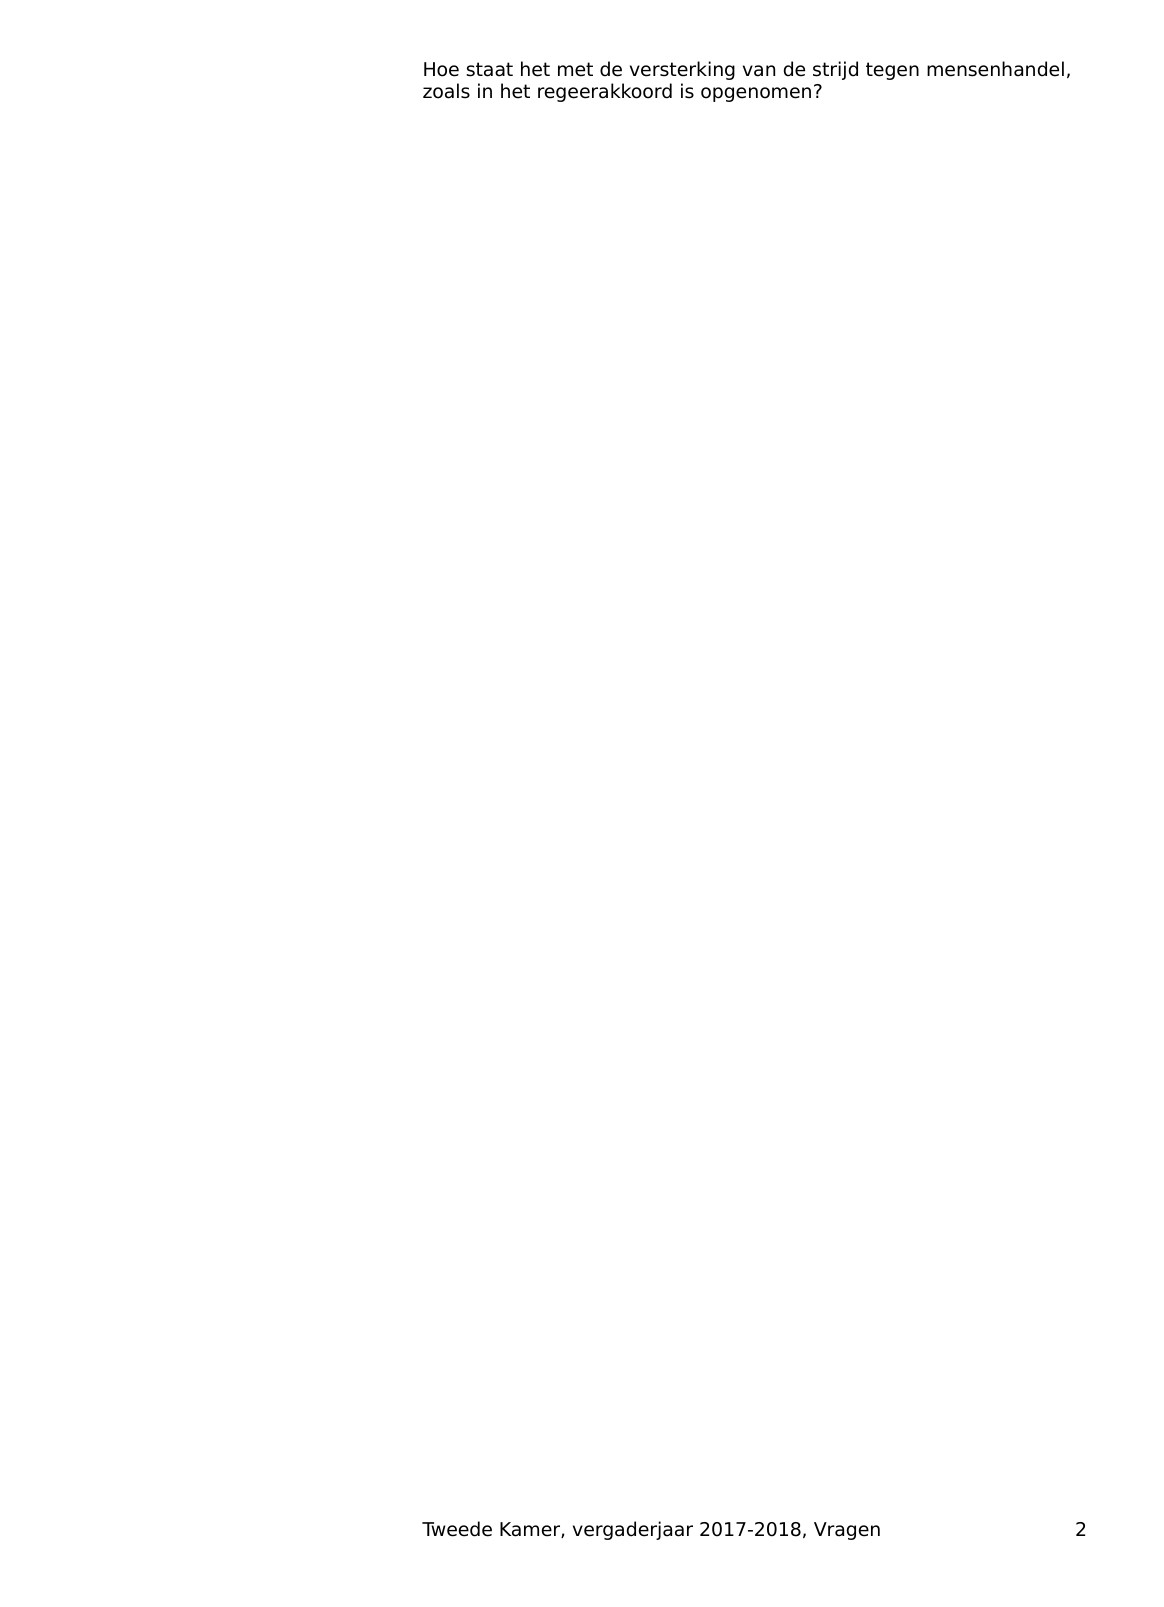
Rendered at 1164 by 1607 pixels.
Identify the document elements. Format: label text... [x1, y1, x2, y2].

text Hoe staat het met de versterking van de strijd tegen mensenhandel, zoals in het regeerakkoord is opgenomen? [422, 59, 1087, 103]
